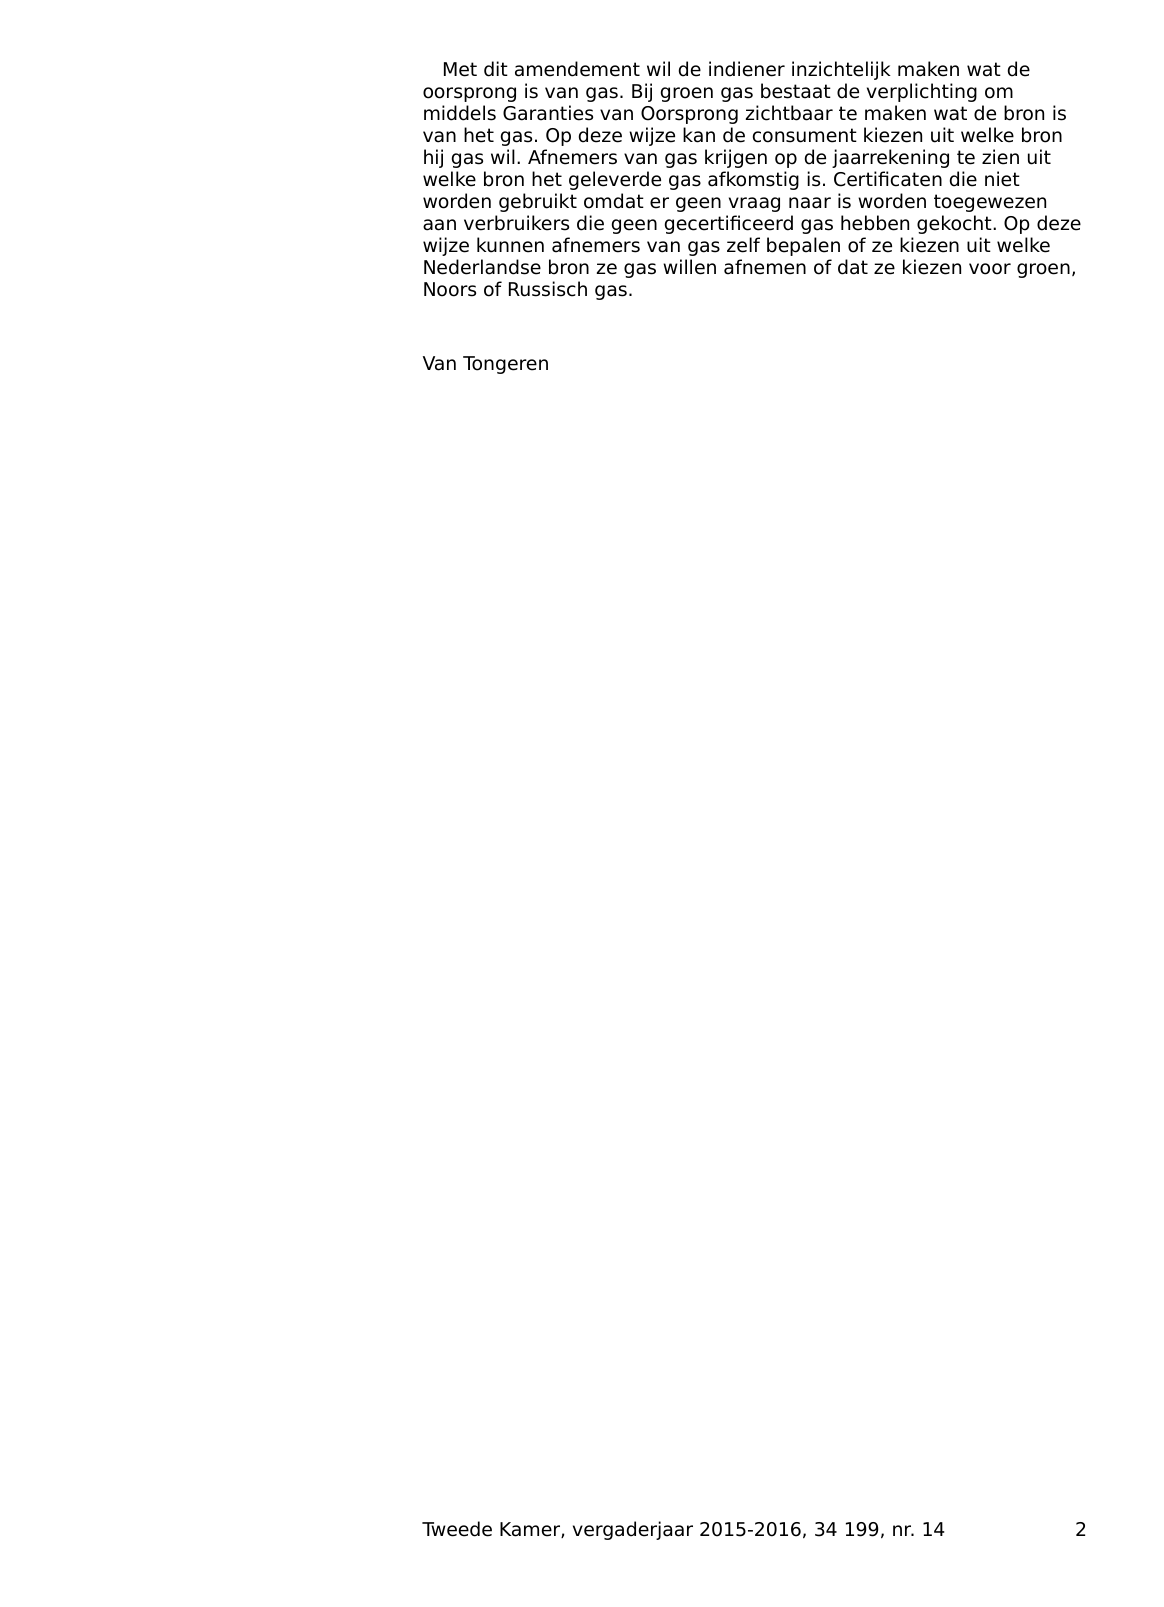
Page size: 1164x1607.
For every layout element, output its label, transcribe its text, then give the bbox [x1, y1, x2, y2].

text Van Tongeren [422, 331, 1087, 375]
text Met dit amendement wil de indiener inzichtelijk maken wat de oorsprong is van gas. Bij groen gas bestaat de verplichting om middels Garanties van Oorsprong zichtbaar te maken wat de bron is van het gas. Op deze wijze kan de consument kiezen uit welke bron hij gas wil. Afnemers van gas krijgen op de jaarrekening te zien uit welke bron het geleverde gas afkomstig is. Certificaten die niet worden gebruikt omdat er geen vraag naar is worden toegewezen aan verbruikers die geen gecertificeerd gas hebben gekocht. Op deze wijze kunnen afnemers van gas zelf bepalen of ze kiezen uit welke Nederlandse bron ze gas willen afnemen of dat ze kiezen voor groen, Noors of Russisch gas. [422, 59, 1087, 301]
